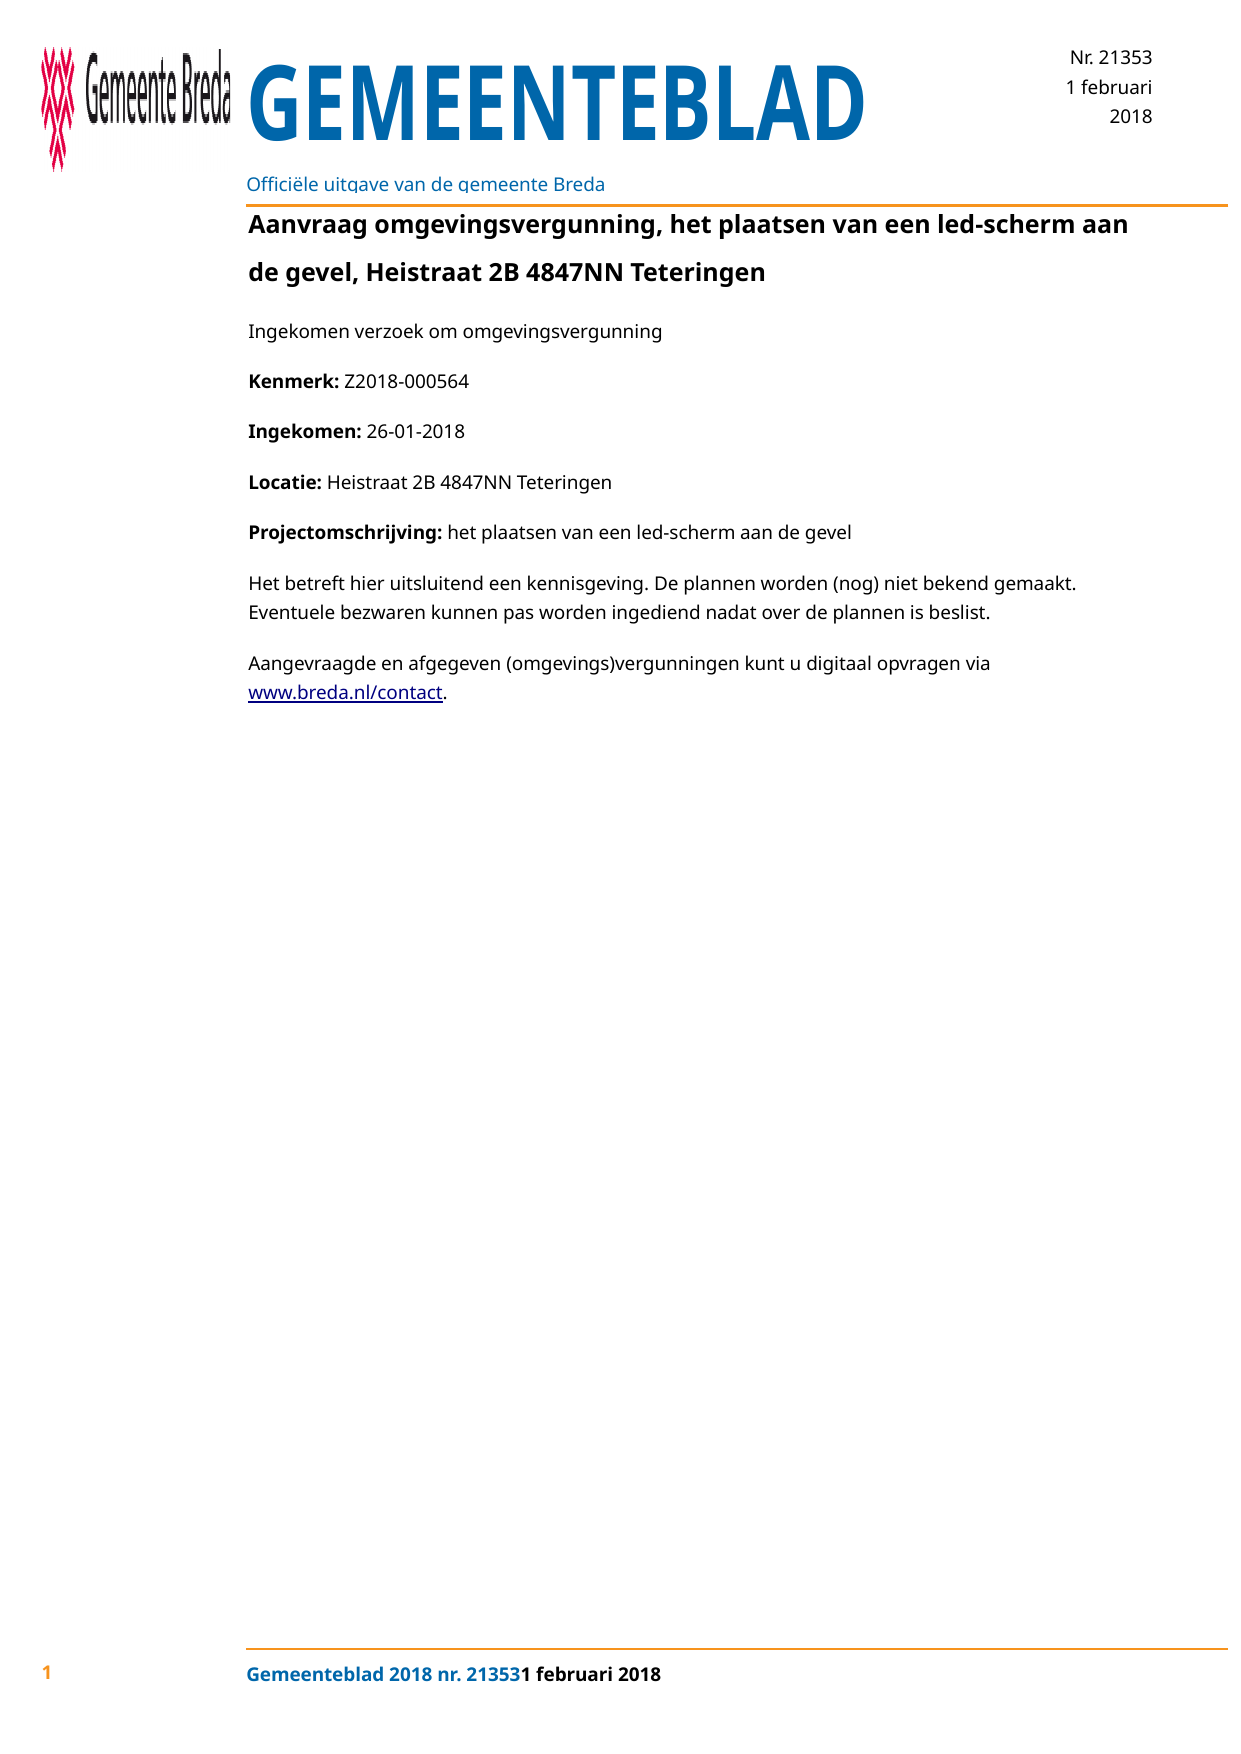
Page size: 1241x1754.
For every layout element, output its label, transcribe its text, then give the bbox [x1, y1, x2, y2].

text Het betreft hier uitsluitend een kennisgeving. De plannen worden (nog) niet bekend gemaakt. Eventuele bezwaren kunnen pas worden ingediend nadat over de plannen is beslist. [248, 570, 1152, 625]
picture [41, 47, 231, 172]
text Ingekomen: 26-01-2018 [248, 419, 1152, 444]
text Aanvraag omgevingsvergunning, het plaatsen van een led-scherm aan de gevel, Heistraat 2B 4847NN Teteringen [248, 207, 1152, 288]
text Projectomschrijving: het plaatsen van een led-scherm aan de gevel [248, 519, 1152, 545]
text Ingekomen verzoek om omgevingsvergunning [248, 318, 1152, 344]
text Locatie: Heistraat 2B 4847NN Teteringen [248, 469, 1152, 495]
text Aangevraagde en afgegeven (omgevings)vergunningen kunt u digitaal opvragen via www.breda.nl/contact. [248, 650, 1152, 705]
text Kenmerk: Z2018-000564 [248, 368, 1152, 394]
